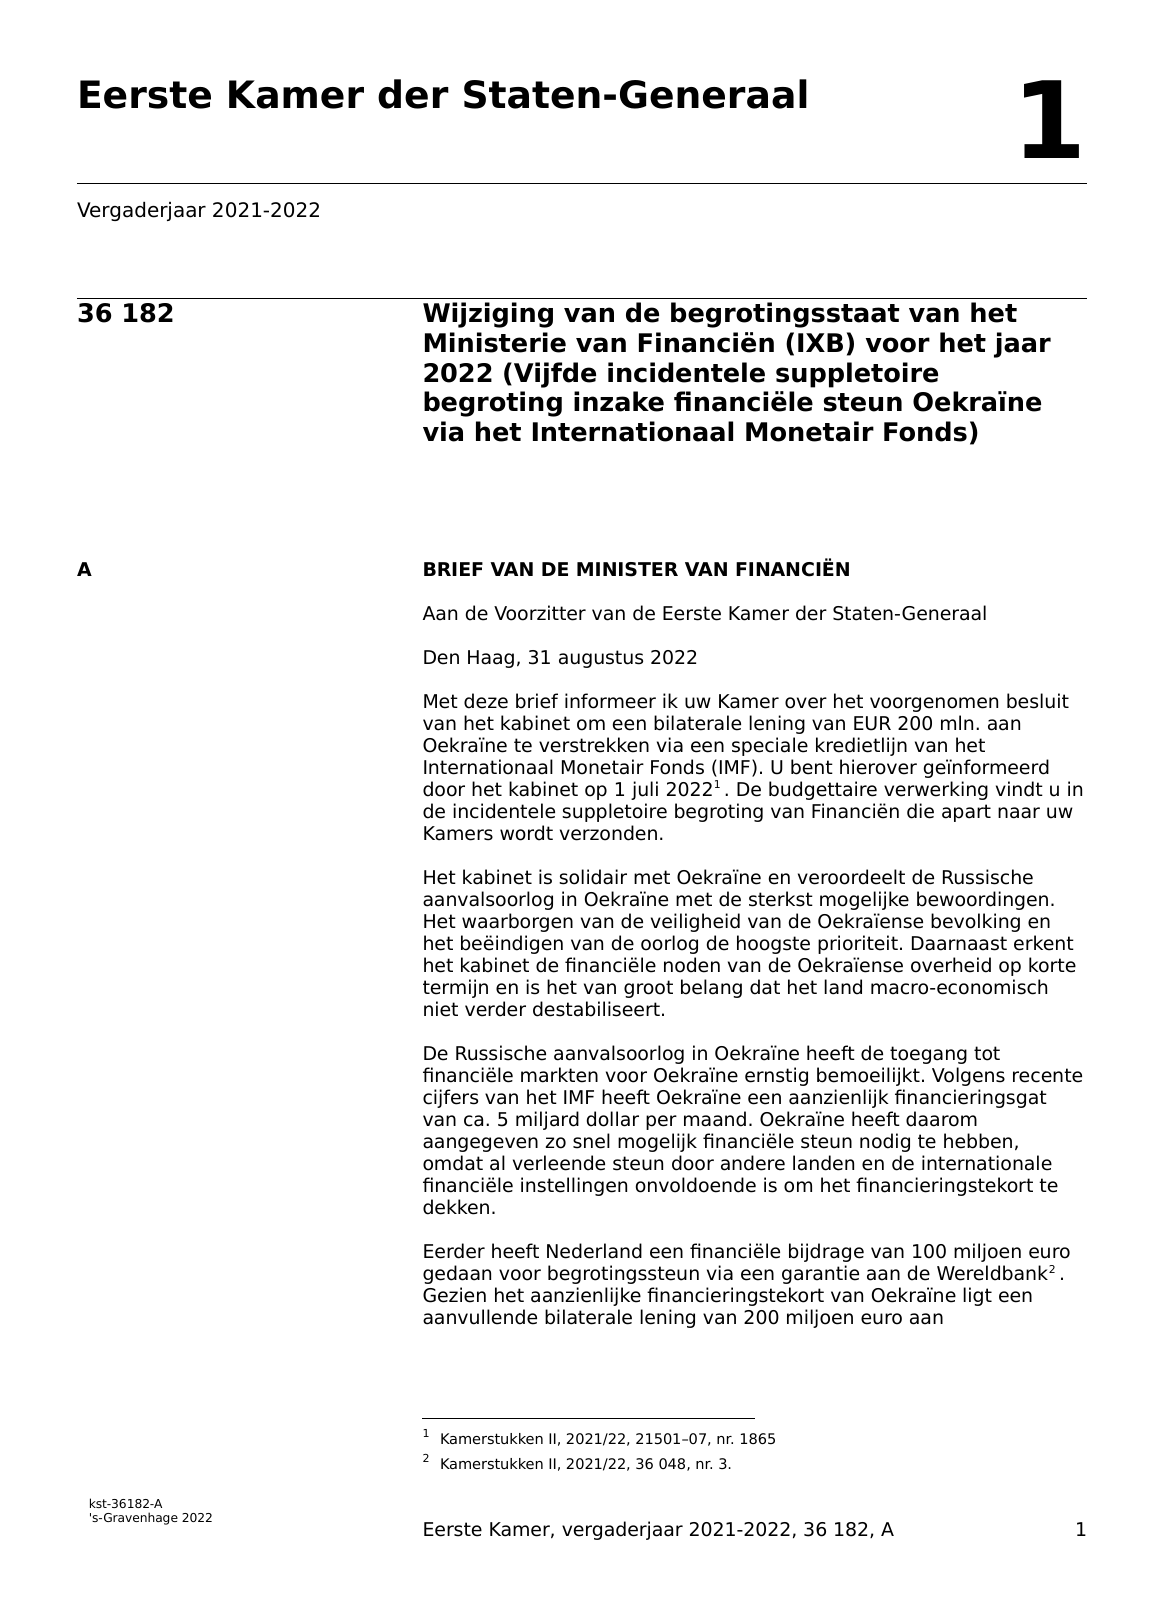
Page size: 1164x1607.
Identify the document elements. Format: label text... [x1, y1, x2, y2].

text Aan de Voorzitter van de Eerste Kamer der Staten-Generaal [422, 603, 1087, 624]
text De Russische aanvalsoorlog in Oekraïne heeft de toegang tot financiële markten voor Oekraïne ernstig bemoeilijkt. Volgens recente cijfers van het IMF heeft Oekraïne een aanzienlijk financieringsgat van ca. 5 miljard dollar per maand. Oekraïne heeft daarom aangegeven zo snel mogelijk financiële steun nodig te hebben, omdat al verleende steun door andere landen en de internationale financiële instellingen onvoldoende is om het financieringstekort te dekken. [422, 1043, 1087, 1219]
text Kamerstukken II, 2021/22, 21501–07, nr. 1865 [422, 1427, 1087, 1449]
text Met deze brief informeer ik uw Kamer over het voorgenomen besluit van het kabinet om een bilaterale lening van EUR 200 mln. aan Oekraïne te verstrekken via een speciale kredietlijn van het Internationaal Monetair Fonds (IMF). U bent hierover geïnformeerd door het kabinet op 1 juli 2022. De budgettaire verwerking vindt u in de incidentele suppletoire begroting van Financiën die apart naar uw Kamers wordt verzonden. [422, 691, 1087, 845]
text Den Haag, 31 augustus 2022 [422, 647, 1087, 669]
table_header Eerste Kamer der Staten-Generaal [77, 59, 886, 183]
subtitle A BRIEF VAN DE MINISTER VAN FINANCIËN [77, 558, 1087, 580]
table_header 1 [886, 59, 1087, 183]
text Kamerstukken II, 2021/22, 36 048, nr. 3. [422, 1452, 1087, 1474]
text Eerder heeft Nederland een financiële bijdrage van 100 miljoen euro gedaan voor begrotingssteun via een garantie aan de Wereldbank. Gezien het aanzienlijke financieringstekort van Oekraïne ligt een aanvullende bilaterale lening van 200 miljoen euro aan [422, 1241, 1087, 1329]
text kst-36182-A [88, 1497, 323, 1511]
subtitle 36 182 Wijziging van de begrotingsstaat van het Ministerie van Financiën (IXB) voor het jaar 2022 (Vijfde incidentele suppletoire begroting inzake financiële steun Oekraïne via het Internationaal Monetair Fonds) [77, 299, 1087, 447]
table_cell Vergaderjaar 2021-2022 [77, 184, 1087, 298]
text Het kabinet is solidair met Oekraïne en veroordeelt de Russische aanvalsoorlog in Oekraïne met de sterkst mogelijke bewoordingen. Het waarborgen van de veiligheid van de Oekraïense bevolking en het beëindigen van de oorlog de hoogste prioriteit. Daarnaast erkent het kabinet de financiële noden van de Oekraïense overheid op korte termijn en is het van groot belang dat het land macro-economisch niet verder destabiliseert. [422, 867, 1087, 1021]
text 's-Gravenhage 2022 [88, 1511, 323, 1525]
